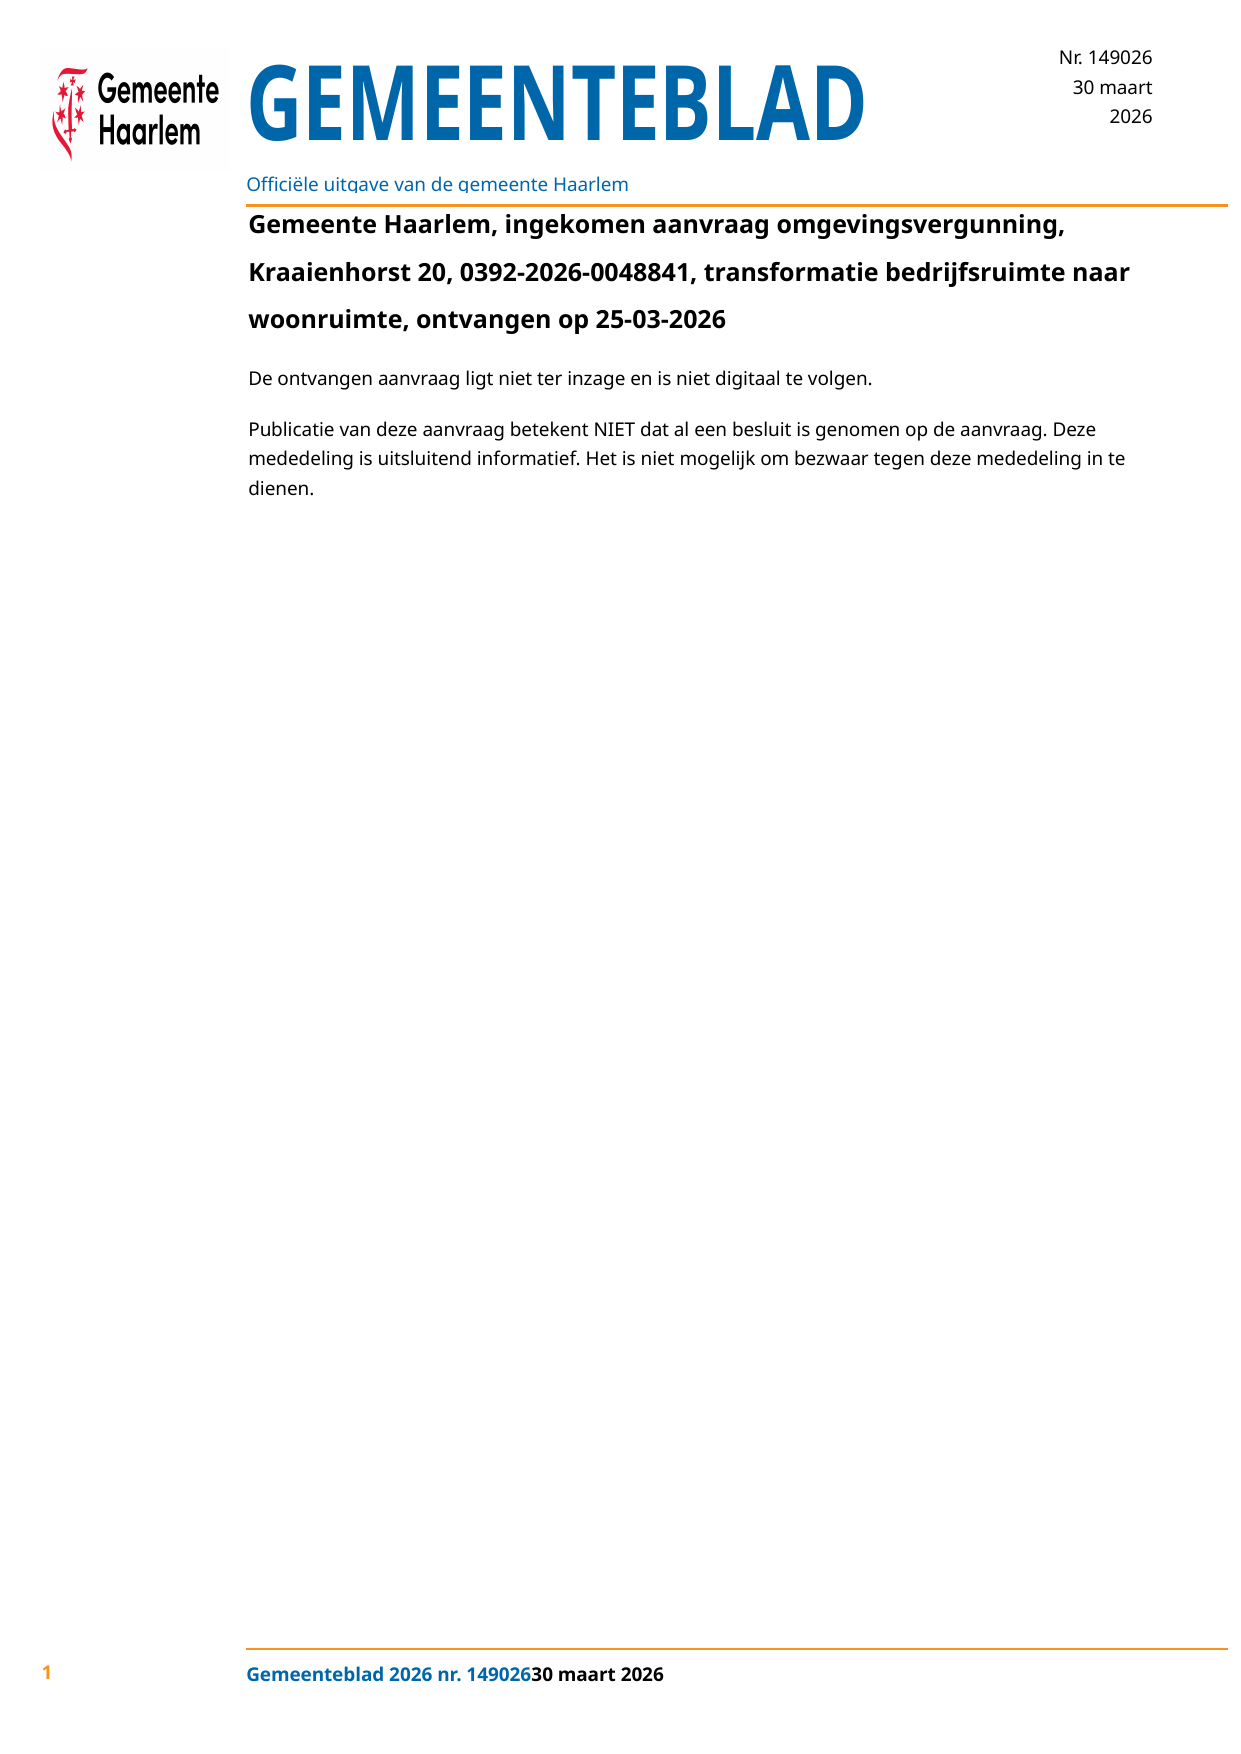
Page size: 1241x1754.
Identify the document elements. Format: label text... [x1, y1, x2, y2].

text Gemeente Haarlem, ingekomen aanvraag omgevingsvergunning, Kraaienhorst 20, 0392-2026-0048841, transformatie bedrijfsruimte naar woonruimte, ontvangen op 25-03-2026 [248, 207, 1152, 336]
text De ontvangen aanvraag ligt niet ter inzage en is niet digitaal te volgen. [248, 366, 1152, 391]
text Publicatie van deze aanvraag betekent NIET dat al een besluit is genomen op de aanvraag. Deze mededeling is uitsluitend informatief. Het is niet mogelijk om bezwaar tegen deze mededeling in te dienen. [248, 416, 1152, 501]
picture [41, 47, 231, 172]
